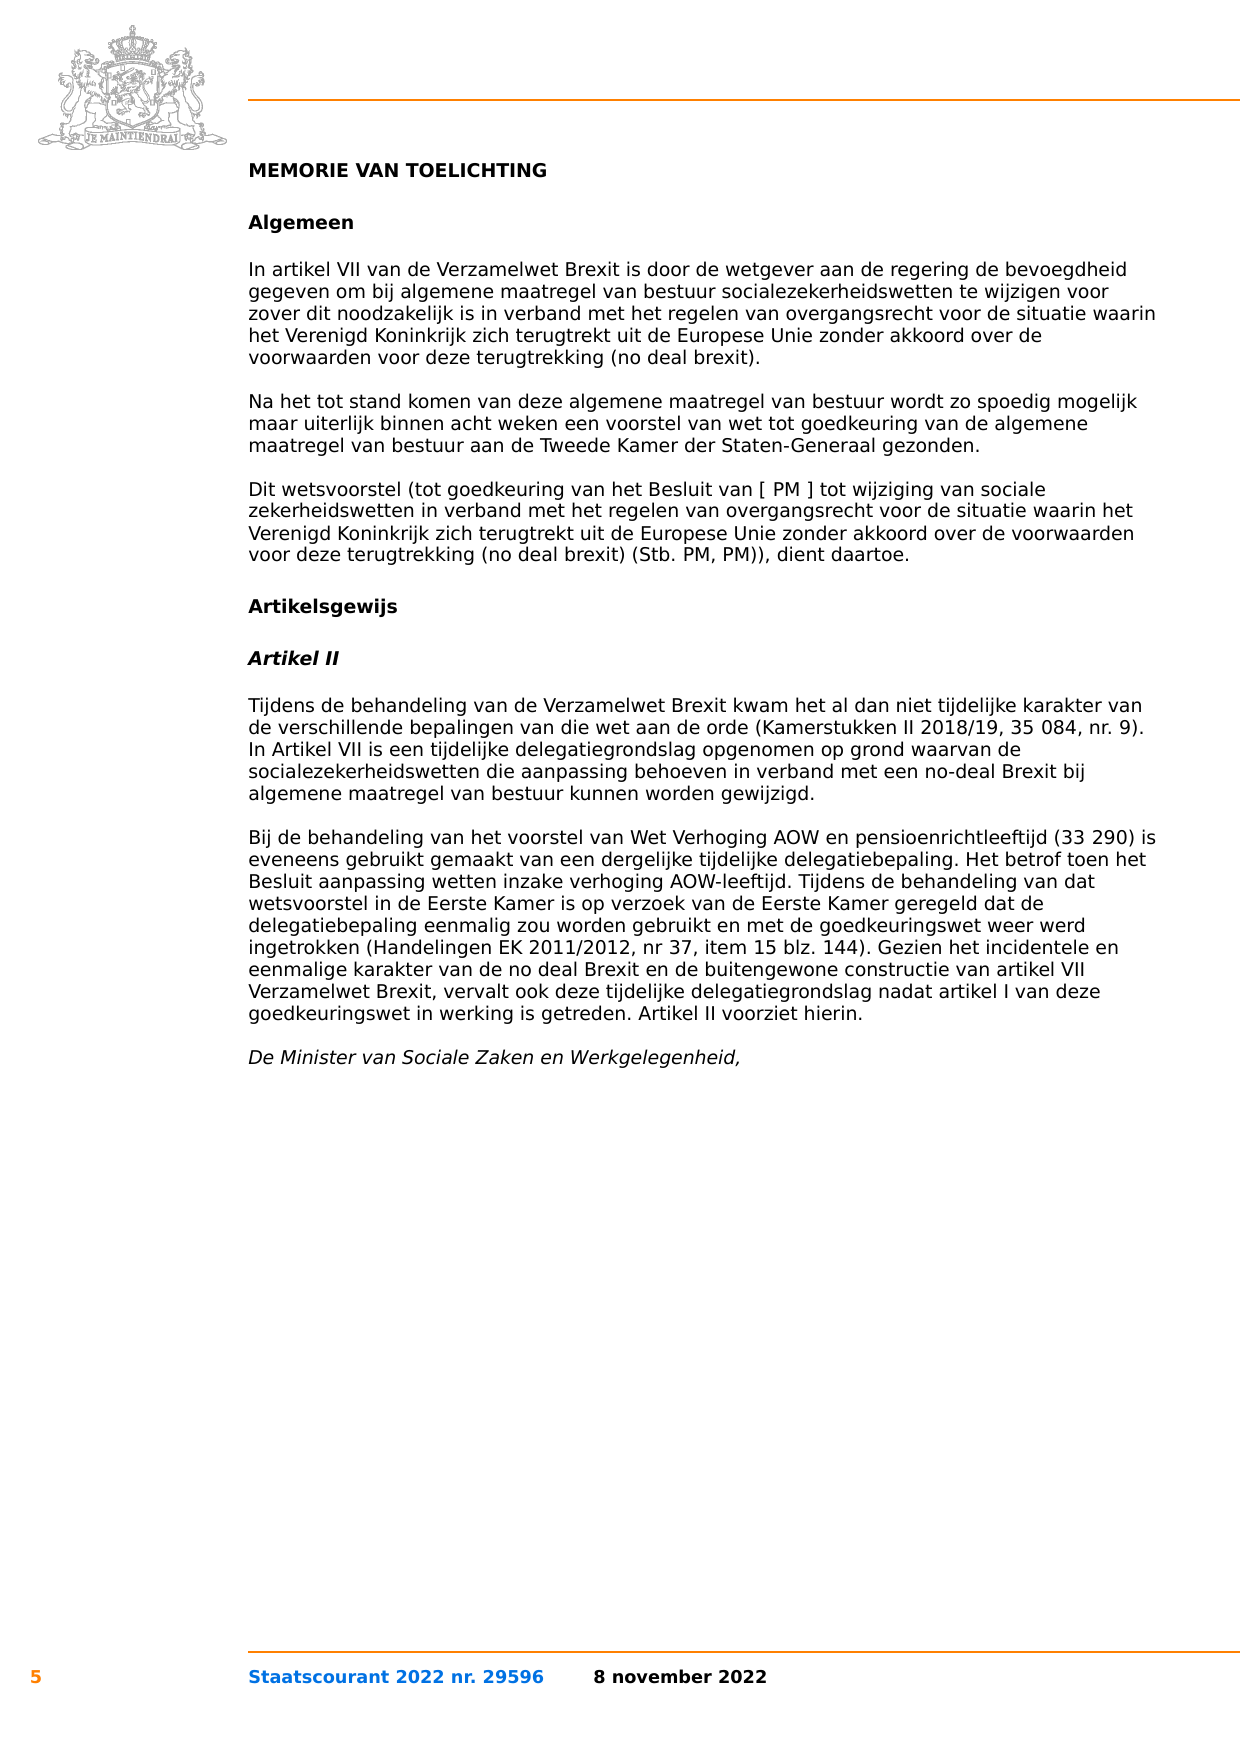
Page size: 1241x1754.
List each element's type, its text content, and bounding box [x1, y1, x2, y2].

text Tijdens de behandeling van de Verzamelwet Brexit kwam het al dan niet tijdelijke karakter van de verschillende bepalingen van die wet aan de orde (Kamerstukken II 2018/19, 35 084, nr. 9). In Artikel VII is een tijdelijke delegatiegrondslag opgenomen op grond waarvan de socialezekerheidswetten die aanpassing behoeven in verband met een no-deal Brexit bij algemene maatregel van bestuur kunnen worden gewijzigd. [248, 695, 1163, 805]
text Dit wetsvoorstel (tot goedkeuring van het Besluit van [ PM ] tot wijziging van sociale zekerheidswetten in verband met het regelen van overgangsrecht voor de situatie waarin het Verenigd Koninkrijk zich terugtrekt uit de Europese Unie zonder akkoord over de voorwaarden voor deze terugtrekking (no deal brexit) (Stb. PM, PM)), dient daartoe. [248, 478, 1163, 566]
picture [38, 25, 227, 150]
subtitle Artikel II [248, 648, 1163, 670]
subtitle Artikelsgewijs [248, 596, 1163, 618]
text Na het tot stand komen van deze algemene maatregel van bestuur wordt zo spoedig mogelijk maar uiterlijk binnen acht weken een voorstel van wet tot goedkeuring van de algemene maatregel van bestuur aan de Tweede Kamer der Staten-Generaal gezonden. [248, 391, 1163, 457]
text Bij de behandeling van het voorstel van Wet Verhoging AOW en pensioenrichtleeftijd (33 290) is eveneens gebruikt gemaakt van een dergelijke tijdelijke delegatiebepaling. Het betrof toen het Besluit aanpassing wetten inzake verhoging AOW-leeftijd. Tijdens de behandeling van dat wetsvoorstel in de Eerste Kamer is op verzoek van de Eerste Kamer geregeld dat de delegatiebepaling eenmalig zou worden gebruikt en met de goedkeuringswet weer werd ingetrokken (Handelingen EK 2011/2012, nr 37, item 15 blz. 144). Gezien het incidentele en eenmalige karakter van de no deal Brexit en de buitengewone constructie van artikel VII Verzamelwet Brexit, vervalt ook deze tijdelijke delegatiegrondslag nadat artikel I van deze goedkeuringswet in werking is getreden. Artikel II voorziet hierin. [248, 827, 1163, 1025]
text De Minister van Sociale Zaken en Werkgelegenheid, [248, 1047, 1163, 1069]
subtitle Algemeen [248, 212, 1163, 234]
subtitle MEMORIE VAN TOELICHTING [248, 160, 1163, 182]
text In artikel VII van de Verzamelwet Brexit is door de wetgever aan de regering de bevoegdheid gegeven om bij algemene maatregel van bestuur socialezekerheidswetten te wijzigen voor zover dit noodzakelijk is in verband met het regelen van overgangsrecht voor de situatie waarin het Verenigd Koninkrijk zich terugtrekt uit de Europese Unie zonder akkoord over de voorwaarden voor deze terugtrekking (no deal brexit). [248, 259, 1163, 369]
